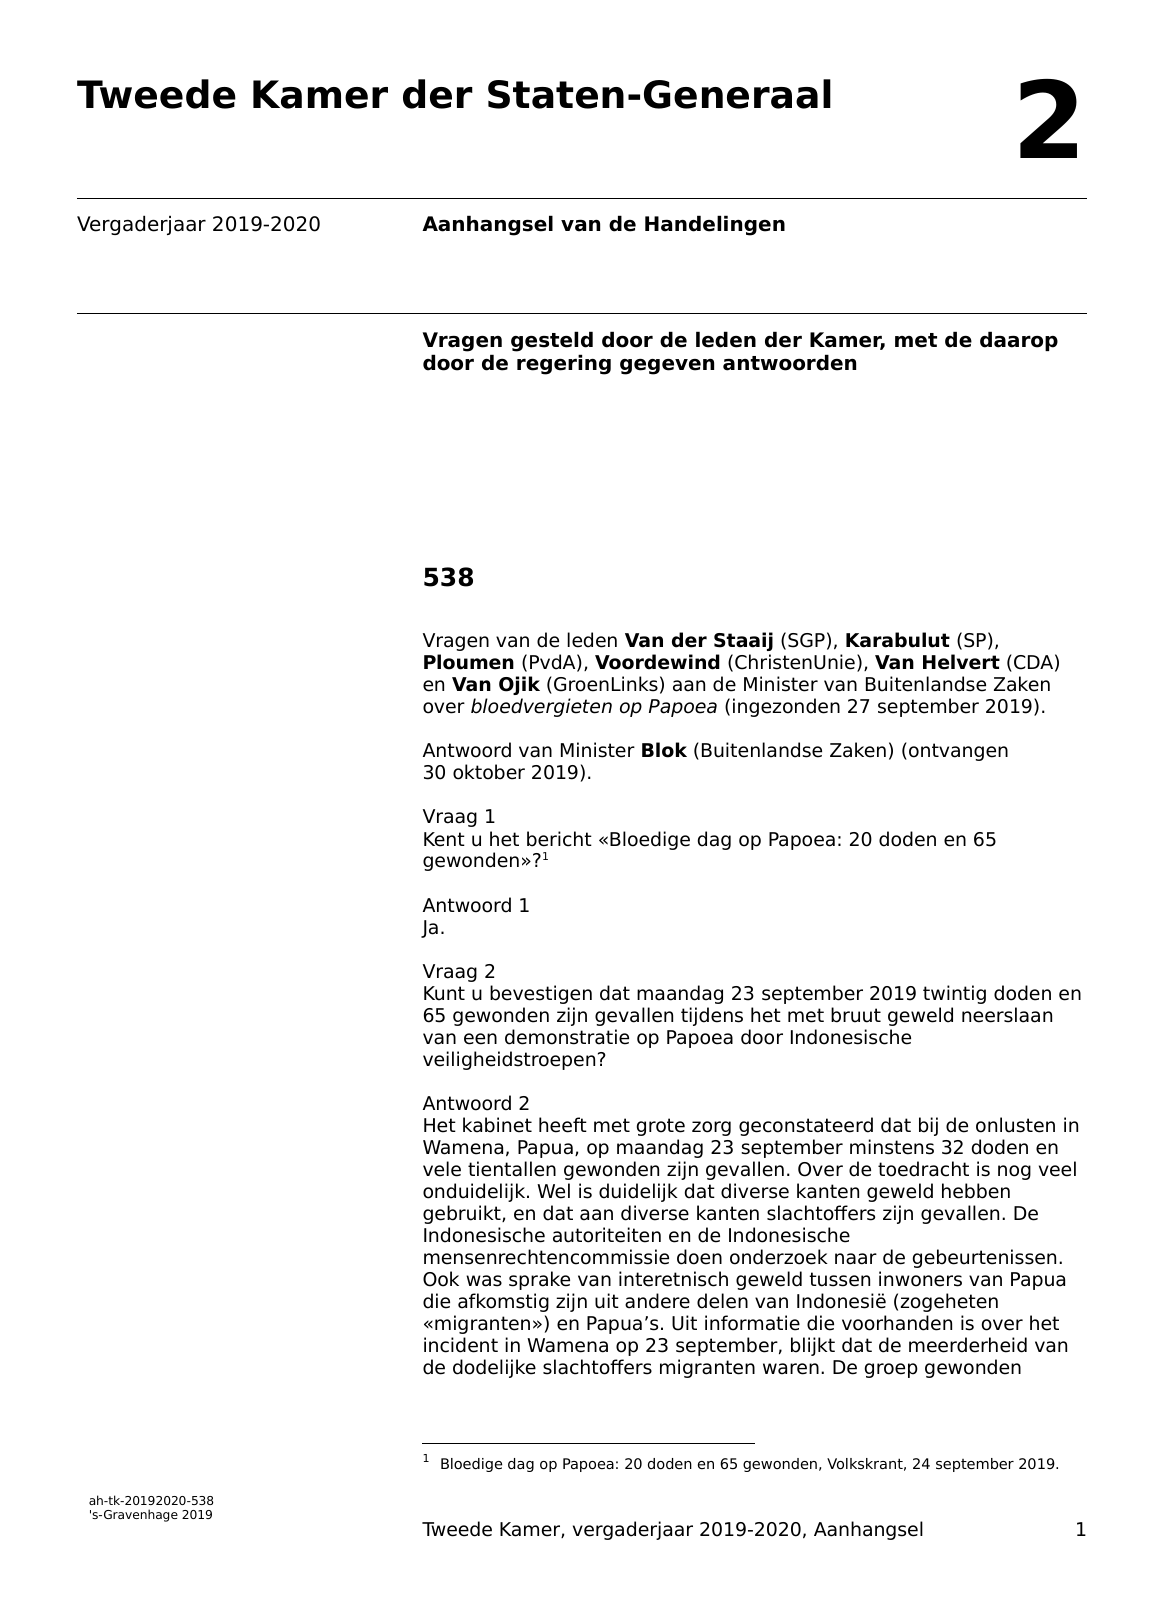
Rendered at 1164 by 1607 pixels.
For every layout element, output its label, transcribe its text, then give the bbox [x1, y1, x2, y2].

text Kent u het bericht «Bloedige dag op Papoea: 20 doden en 65 gewonden»? [422, 828, 1087, 872]
text Vraag 1 [422, 806, 1087, 828]
table_cell [77, 314, 422, 375]
text Antwoord 1 [422, 894, 1087, 917]
table_header Tweede Kamer der Staten-Generaal [77, 59, 886, 198]
text Kunt u bevestigen dat maandag 23 september 2019 twintig doden en 65 gewonden zijn gevallen tijdens het met bruut geweld neerslaan van een demonstratie op Papoea door Indonesische veiligheidstroepen? [422, 983, 1087, 1071]
table_cell Aanhangsel van de Handelingen [422, 199, 1087, 313]
table_cell Vergaderjaar 2019-2020 [77, 199, 422, 313]
text Antwoord 2 [422, 1093, 1087, 1115]
text 538 [422, 563, 1087, 592]
text Vraag 2 [422, 961, 1087, 983]
text Antwoord van Minister Blok (Buitenlandse Zaken) (ontvangen 30 oktober 2019). [422, 740, 1087, 784]
text Bloedige dag op Papoea: 20 doden en 65 gewonden, Volkskrant, 24 september 2019. [422, 1452, 1087, 1474]
text Ook was sprake van interetnisch geweld tussen inwoners van Papua die afkomstig zijn uit andere delen van Indonesië (zogeheten «migranten») en Papua’s. Uit informatie die voorhanden is over het incident in Wamena op 23 september, blijkt dat de meerderheid van de dodelijke slachtoffers migranten waren. De groep gewonden [422, 1269, 1087, 1378]
text Het kabinet heeft met grote zorg geconstateerd dat bij de onlusten in Wamena, Papua, op maandag 23 september minstens 32 doden en vele tientallen gewonden zijn gevallen. Over de toedracht is nog veel onduidelijk. Wel is duidelijk dat diverse kanten geweld hebben gebruikt, en dat aan diverse kanten slachtoffers zijn gevallen. De Indonesische autoriteiten en de Indonesische mensenrechtencommissie doen onderzoek naar de gebeurtenissen. [422, 1115, 1087, 1269]
text Vragen van de leden Van der Staaij (SGP), Karabulut (SP), Ploumen (PvdA), Voordewind (ChristenUnie), Van Helvert (CDA) en Van Ojik (GroenLinks) aan de Minister van Buitenlandse Zaken over bloedvergieten op Papoea (ingezonden 27 september 2019). [422, 630, 1087, 718]
text Ja. [422, 917, 1087, 938]
text 's-Gravenhage 2019 [88, 1508, 323, 1522]
text ah-tk-20192020-538 [88, 1494, 323, 1508]
table_cell Vragen gesteld door de leden der Kamer, met de daarop door de regering gegeven antwoorden [422, 314, 1087, 375]
table_header 2 [886, 59, 1087, 198]
